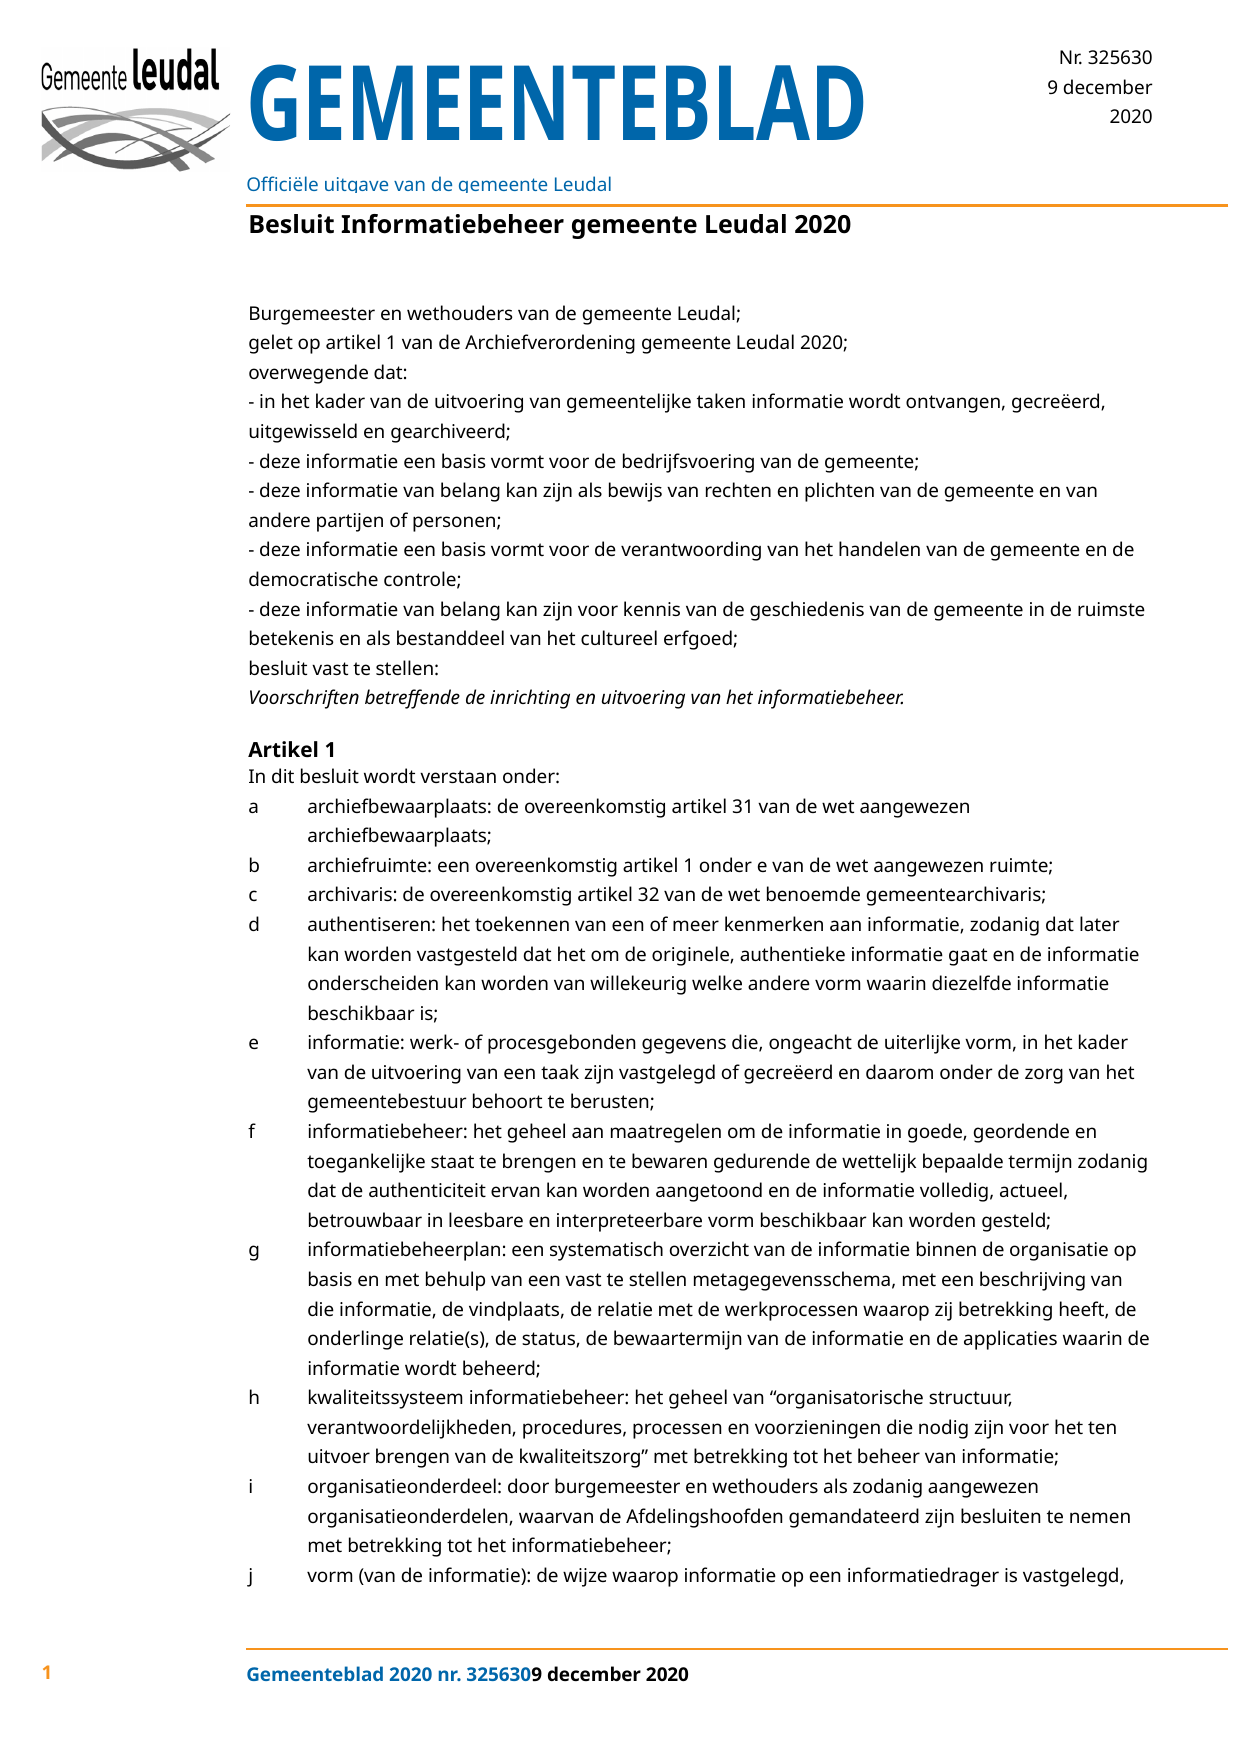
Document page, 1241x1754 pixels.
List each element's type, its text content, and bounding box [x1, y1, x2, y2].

list kwaliteitssysteem informatiebeheer: het geheel van “organisatorische structuur, verantwoordelijkheden, procedures, processen en voorzieningen die nodig zijn voor het ten uitvoer brengen van de kwaliteitszorg” met betrekking tot het beheer van informatie; [248, 1384, 1152, 1469]
list authentiseren: het toekennen van een of meer kenmerken aan informatie, zodanig dat later kan worden vastgesteld dat het om de originele, authentieke informatie gaat en de informatie onderscheiden kan worden van willekeurig welke andere vorm waarin diezelfde informatie beschikbaar is; [248, 911, 1152, 1026]
list archivaris: de overeenkomstig artikel 32 van de wet benoemde gemeentearchivaris; [248, 882, 1152, 907]
list informatiebeheer: het geheel aan maatregelen om de informatie in goede, geordende en toegankelijke staat te brengen en te bewaren gedurende de wettelijk bepaalde termijn zodanig dat de authenticiteit ervan kan worden aangetoond en de informatie volledig, actueel, betrouwbaar in leesbare en interpreteerbare vorm beschikbaar kan worden gesteld; [248, 1118, 1152, 1233]
text besluit vast te stellen: [248, 655, 1152, 681]
picture [41, 47, 231, 172]
text In dit besluit wordt verstaan onder: [248, 763, 1152, 789]
text gelet op artikel 1 van de Archiefverordening gemeente Leudal 2020; [248, 329, 1152, 355]
text Besluit Informatiebeheer gemeente Leudal 2020 [248, 207, 1152, 241]
list informatie: werk- of procesgebonden gegevens die, ongeacht de uiterlijke vorm, in het kader van de uitvoering van een taak zijn vastgelegd of gecreëerd en daarom onder de zorg van het gemeentebestuur behoort te berusten; [248, 1029, 1152, 1114]
list organisatieonderdeel: door burgemeester en wethouders als zodanig aangewezen organisatieonderdelen, waarvan de Afdelingshoofden gemandateerd zijn besluiten te nemen met betrekking tot het informatiebeheer; [248, 1473, 1152, 1558]
list informatiebeheerplan: een systematisch overzicht van de informatie binnen de organisatie op basis en met behulp van een vast te stellen metagegevensschema, met een beschrijving van die informatie, de vindplaats, de relatie met de werkprocessen waarop zij betrekking heeft, de onderlinge relatie(s), de status, de bewaartermijn van de informatie en de applicaties waarin de informatie wordt beheerd; [248, 1237, 1152, 1381]
text Voorschriften betreffende de inrichting en uitvoering van het informatiebeheer. [248, 684, 1152, 710]
list archiefruimte: een overeenkomstig artikel 1 onder e van de wet aangewezen ruimte; [248, 852, 1152, 878]
text Artikel 1 [248, 735, 1152, 763]
text - deze informatie van belang kan zijn voor kennis van de geschiedenis van de gemeente in de ruimste betekenis en als bestanddeel van het cultureel erfgoed; [248, 596, 1152, 651]
text - deze informatie van belang kan zijn als bewijs van rechten en plichten van de gemeente en van andere partijen of personen; [248, 477, 1152, 533]
text - deze informatie een basis vormt voor de verantwoording van het handelen van de gemeente en de democratische controle; [248, 537, 1152, 592]
text - deze informatie een basis vormt voor de bedrijfsvoering van de gemeente; [248, 448, 1152, 473]
text Burgemeester en wethouders van de gemeente Leudal; [248, 300, 1152, 326]
list vorm (van de informatie): de wijze waarop informatie op een informatiedrager is vastgelegd, [248, 1562, 1152, 1588]
list archiefbewaarplaats: de overeenkomstig artikel 31 van de wet aangewezen archiefbewaarplaats; [248, 793, 1152, 848]
text - in het kader van de uitvoering van gemeentelijke taken informatie wordt ontvangen, gecreëerd, uitgewisseld en gearchiveerd; [248, 389, 1152, 444]
text overwegende dat: [248, 359, 1152, 385]
